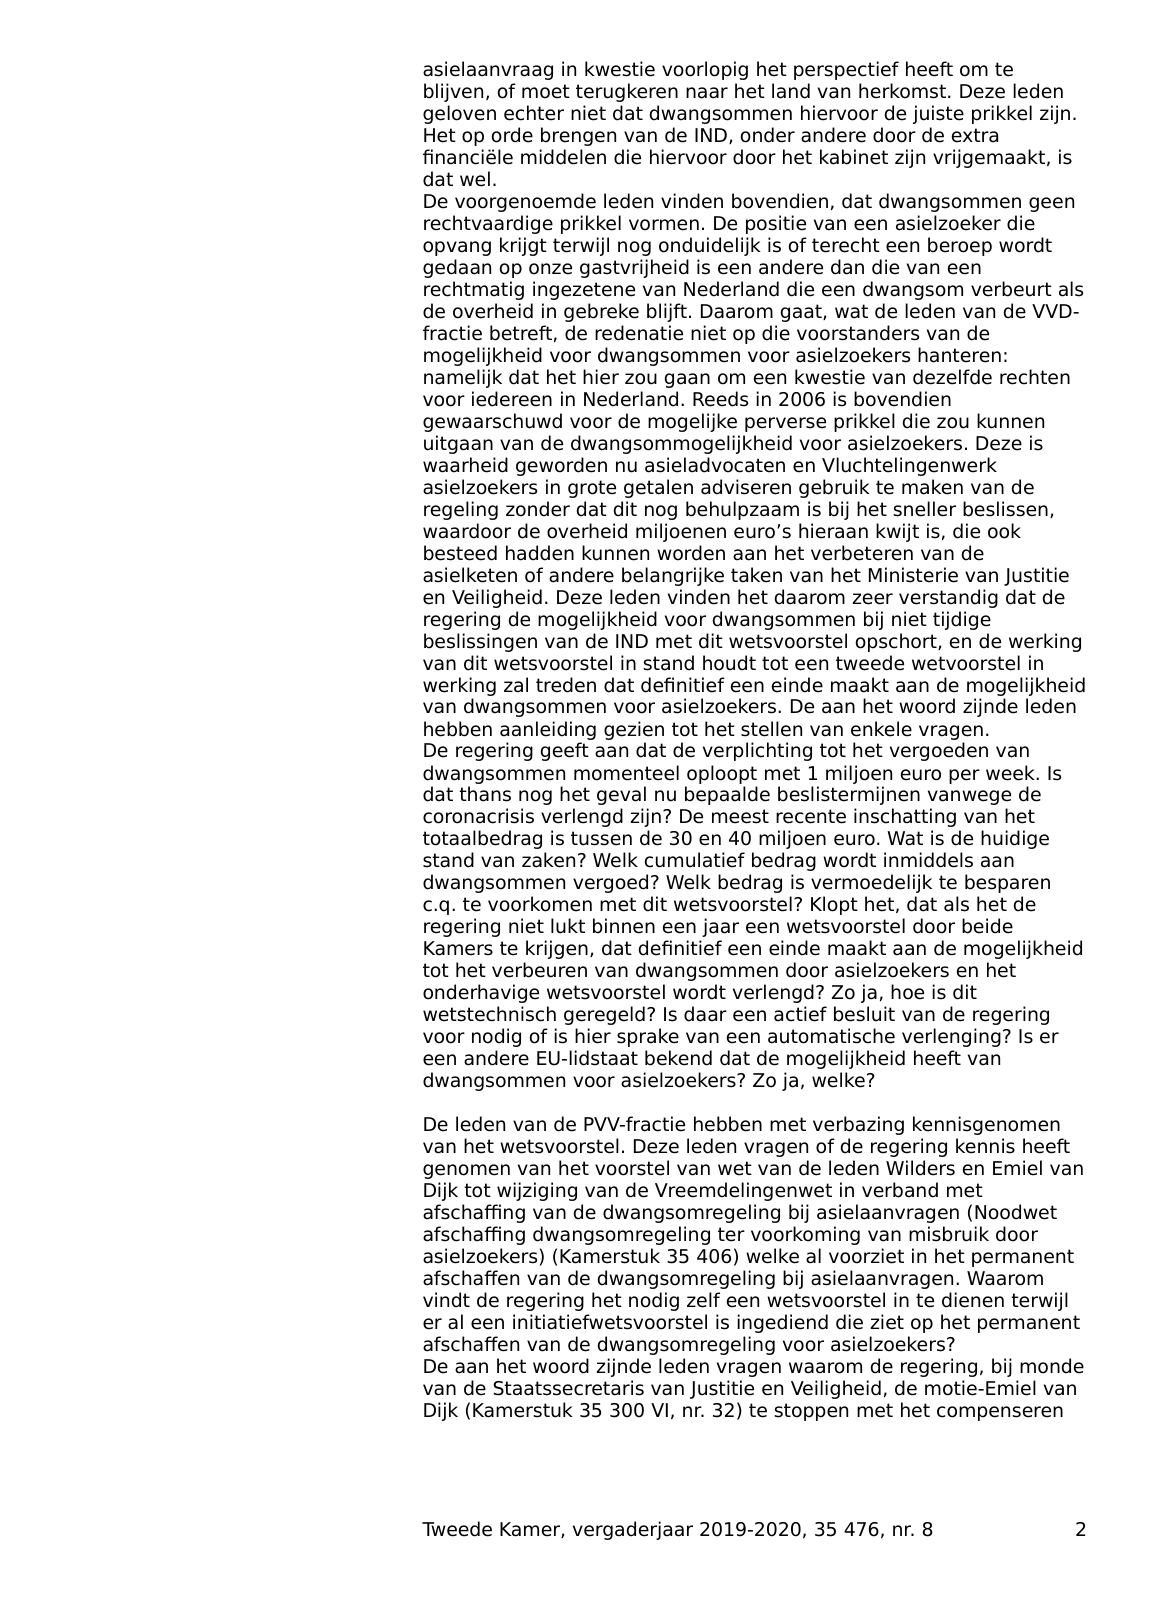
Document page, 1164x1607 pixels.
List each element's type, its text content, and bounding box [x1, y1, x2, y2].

text De voorgenoemde leden vinden bovendien, dat dwangsommen geen rechtvaardige prikkel vormen. De positie van een asielzoeker die opvang krijgt terwijl nog onduidelijk is of terecht een beroep wordt gedaan op onze gastvrijheid is een andere dan die van een rechtmatig ingezetene van Nederland die een dwangsom verbeurt als de overheid in gebreke blijft. Daarom gaat, wat de leden van de VVD-fractie betreft, de redenatie niet op die voorstanders van de mogelijkheid voor dwangsommen voor asielzoekers hanteren: namelijk dat het hier zou gaan om een kwestie van dezelfde rechten voor iedereen in Nederland. Reeds in 2006 is bovendien gewaarschuwd voor de mogelijke perverse prikkel die zou kunnen uitgaan van de dwangsommogelijkheid voor asielzoekers. Deze is waarheid geworden nu asieladvocaten en Vluchtelingenwerk asielzoekers in grote getalen adviseren gebruik te maken van de regeling zonder dat dit nog behulpzaam is bij het sneller beslissen, waardoor de overheid miljoenen euro’s hieraan kwijt is, die ook besteed hadden kunnen worden aan het verbeteren van de asielketen of andere belangrijke taken van het Ministerie van Justitie en Veiligheid. Deze leden vinden het daarom zeer verstandig dat de regering de mogelijkheid voor dwangsommen bij niet tijdige beslissingen van de IND met dit wetsvoorstel opschort, en de werking van dit wetsvoorstel in stand houdt tot een tweede wetvoorstel in werking zal treden dat definitief een einde maakt aan de mogelijkheid van dwangsommen voor asielzoekers. De aan het woord zijnde leden hebben aanleiding gezien tot het stellen van enkele vragen. [422, 191, 1087, 740]
text asielaanvraag in kwestie voorlopig het perspectief heeft om te blijven, of moet terugkeren naar het land van herkomst. Deze leden geloven echter niet dat dwangsommen hiervoor de juiste prikkel zijn. Het op orde brengen van de IND, onder andere door de extra financiële middelen die hiervoor door het kabinet zijn vrijgemaakt, is dat wel. [422, 59, 1087, 191]
text De leden van de PVV-fractie hebben met verbazing kennisgenomen van het wetsvoorstel. Deze leden vragen of de regering kennis heeft genomen van het voorstel van wet van de leden Wilders en Emiel van Dijk tot wijziging van de Vreemdelingenwet in verband met afschaffing van de dwangsomregeling bij asielaanvragen (Noodwet afschaffing dwangsomregeling ter voorkoming van misbruik door asielzoekers) (Kamerstuk 35 406) welke al voorziet in het permanent afschaffen van de dwangsomregeling bij asielaanvragen. Waarom vindt de regering het nodig zelf een wetsvoorstel in te dienen terwijl er al een initiatiefwetsvoorstel is ingediend die ziet op het permanent afschaffen van de dwangsomregeling voor asielzoekers? [422, 1114, 1087, 1356]
text De aan het woord zijnde leden vragen waarom de regering, bij monde van de Staatssecretaris van Justitie en Veiligheid, de motie-Emiel van Dijk (Kamerstuk 35 300 VI, nr. 32) te stoppen met het compenseren [422, 1356, 1087, 1422]
text De regering geeft aan dat de verplichting tot het vergoeden van dwangsommen momenteel oploopt met 1 miljoen euro per week. Is dat thans nog het geval nu bepaalde beslistermijnen vanwege de coronacrisis verlengd zijn? De meest recente inschatting van het totaalbedrag is tussen de 30 en 40 miljoen euro. Wat is de huidige stand van zaken? Welk cumulatief bedrag wordt inmiddels aan dwangsommen vergoed? Welk bedrag is vermoedelijk te besparen c.q. te voorkomen met dit wetsvoorstel? Klopt het, dat als het de regering niet lukt binnen een jaar een wetsvoorstel door beide Kamers te krijgen, dat definitief een einde maakt aan de mogelijkheid tot het verbeuren van dwangsommen door asielzoekers en het onderhavige wetsvoorstel wordt verlengd? Zo ja, hoe is dit wetstechnisch geregeld? Is daar een actief besluit van de regering voor nodig of is hier sprake van een automatische verlenging? Is er een andere EU-lidstaat bekend dat de mogelijkheid heeft van dwangsommen voor asielzoekers? Zo ja, welke? [422, 740, 1087, 1092]
